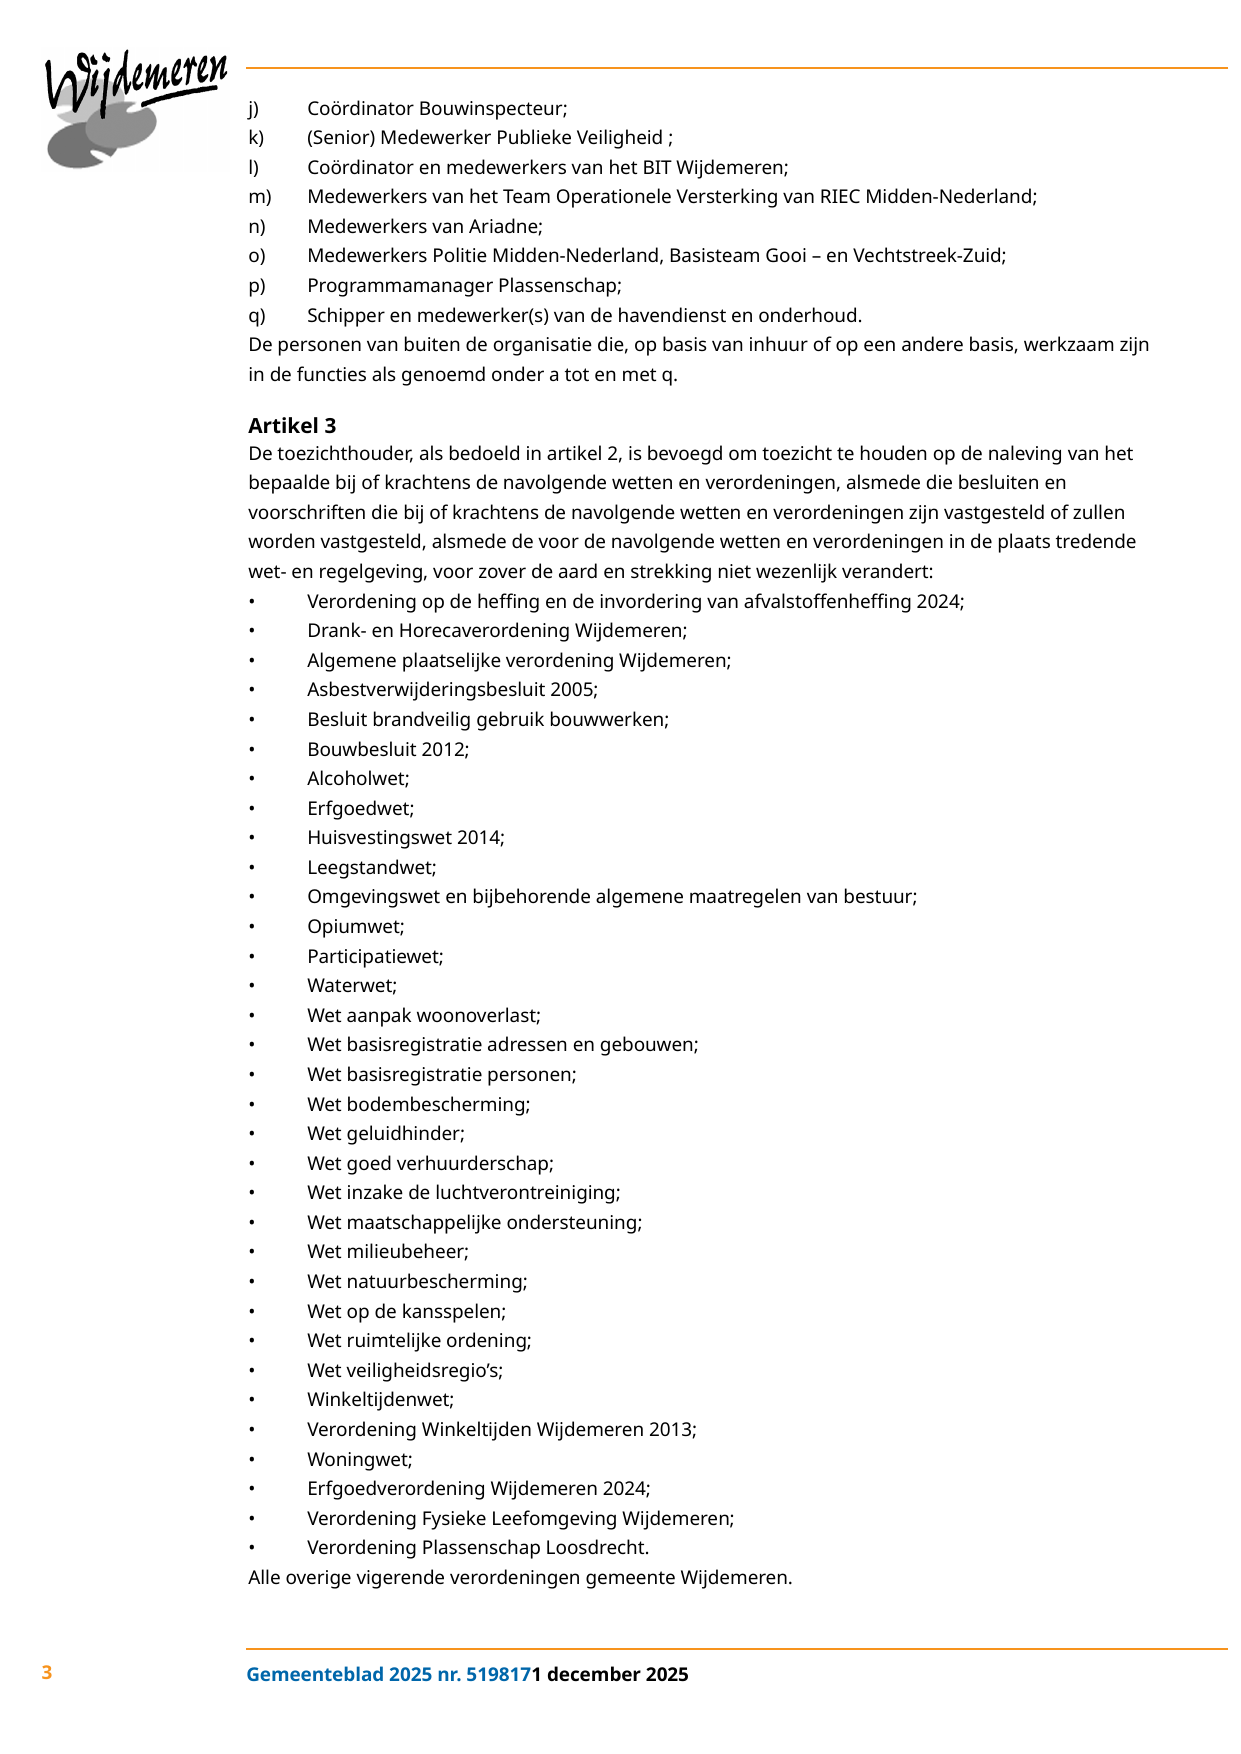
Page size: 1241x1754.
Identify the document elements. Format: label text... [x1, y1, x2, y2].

list Wet op de kansspelen; [248, 1298, 1152, 1323]
list Wet goed verhuurderschap; [248, 1150, 1152, 1176]
list Wet natuurbescherming; [248, 1268, 1152, 1294]
list (Senior) Medewerker Publieke Veiligheid ; [248, 124, 1152, 150]
list Wet geluidhinder; [248, 1120, 1152, 1146]
list Leegstandwet; [248, 854, 1152, 880]
list Asbestverwijderingsbesluit 2005; [248, 677, 1152, 702]
text Artikel 3 [248, 411, 1152, 440]
list Woningwet; [248, 1446, 1152, 1471]
list Wet bodembescherming; [248, 1091, 1152, 1116]
list Wet veiligheidsregio’s; [248, 1357, 1152, 1383]
list Wet basisregistratie personen; [248, 1061, 1152, 1087]
list Programmamanager Plassenschap; [248, 272, 1152, 298]
list Verordening Fysieke Leefomgeving Wijdemeren; [248, 1505, 1152, 1531]
list Verordening op de heffing en de invordering van afvalstoffenheffing 2024; [248, 588, 1152, 613]
list Wet maatschappelijke ondersteuning; [248, 1209, 1152, 1235]
list Schipper en medewerker(s) van de havendienst en onderhoud. [248, 302, 1152, 328]
list Alcoholwet; [248, 765, 1152, 791]
list Wet inzake de luchtverontreiniging; [248, 1179, 1152, 1205]
list Wet ruimtelijke ordening; [248, 1327, 1152, 1353]
list Waterwet; [248, 972, 1152, 998]
list Erfgoedverordening Wijdemeren 2024; [248, 1475, 1152, 1501]
list Winkeltijdenwet; [248, 1387, 1152, 1412]
list Wet milieubeheer; [248, 1239, 1152, 1264]
list Coördinator en medewerkers van het BIT Wijdemeren; [248, 154, 1152, 180]
list Medewerkers van Ariadne; [248, 213, 1152, 239]
list Besluit brandveilig gebruik bouwwerken; [248, 706, 1152, 732]
list Bouwbesluit 2012; [248, 736, 1152, 761]
list Wet aanpak woonoverlast; [248, 1002, 1152, 1028]
list Medewerkers Politie Midden-Nederland, Basisteam Gooi – en Vechtstreek-Zuid; [248, 243, 1152, 268]
list Huisvestingswet 2014; [248, 824, 1152, 850]
list Drank- en Horecaverordening Wijdemeren; [248, 617, 1152, 643]
list Omgevingswet en bijbehorende algemene maatregelen van bestuur; [248, 884, 1152, 909]
text De toezichthouder, als bedoeld in artikel 2, is bevoegd om toezicht te houden op de naleving van het bepaalde bij of krachtens de navolgende wetten en verordeningen, alsmede die besluiten en voorschriften die bij of krachtens de navolgende wetten en verordeningen zijn vastgesteld of zullen worden vastgesteld, alsmede de voor de navolgende wetten en verordeningen in de plaats tredende wet- en regelgeving, voor zover de aard en strekking niet wezenlijk verandert: [248, 440, 1152, 584]
list Opiumwet; [248, 913, 1152, 939]
list Erfgoedwet; [248, 795, 1152, 821]
text Alle overige vigerende verordeningen gemeente Wijdemeren. [248, 1564, 1152, 1590]
list Coördinator Bouwinspecteur; [248, 95, 1152, 121]
list Wet basisregistratie adressen en gebouwen; [248, 1032, 1152, 1057]
list Participatiewet; [248, 943, 1152, 968]
text De personen van buiten de organisatie die, op basis van inhuur of op een andere basis, werkzaam zijn in de functies als genoemd onder a tot en met q. [248, 331, 1152, 387]
list Medewerkers van het Team Operationele Versterking van RIEC Midden-Nederland; [248, 183, 1152, 209]
list Algemene plaatselijke verordening Wijdemeren; [248, 647, 1152, 673]
list Verordening Plassenschap Loosdrecht. [248, 1534, 1152, 1560]
list Verordening Winkeltijden Wijdemeren 2013; [248, 1416, 1152, 1442]
picture [41, 47, 231, 172]
